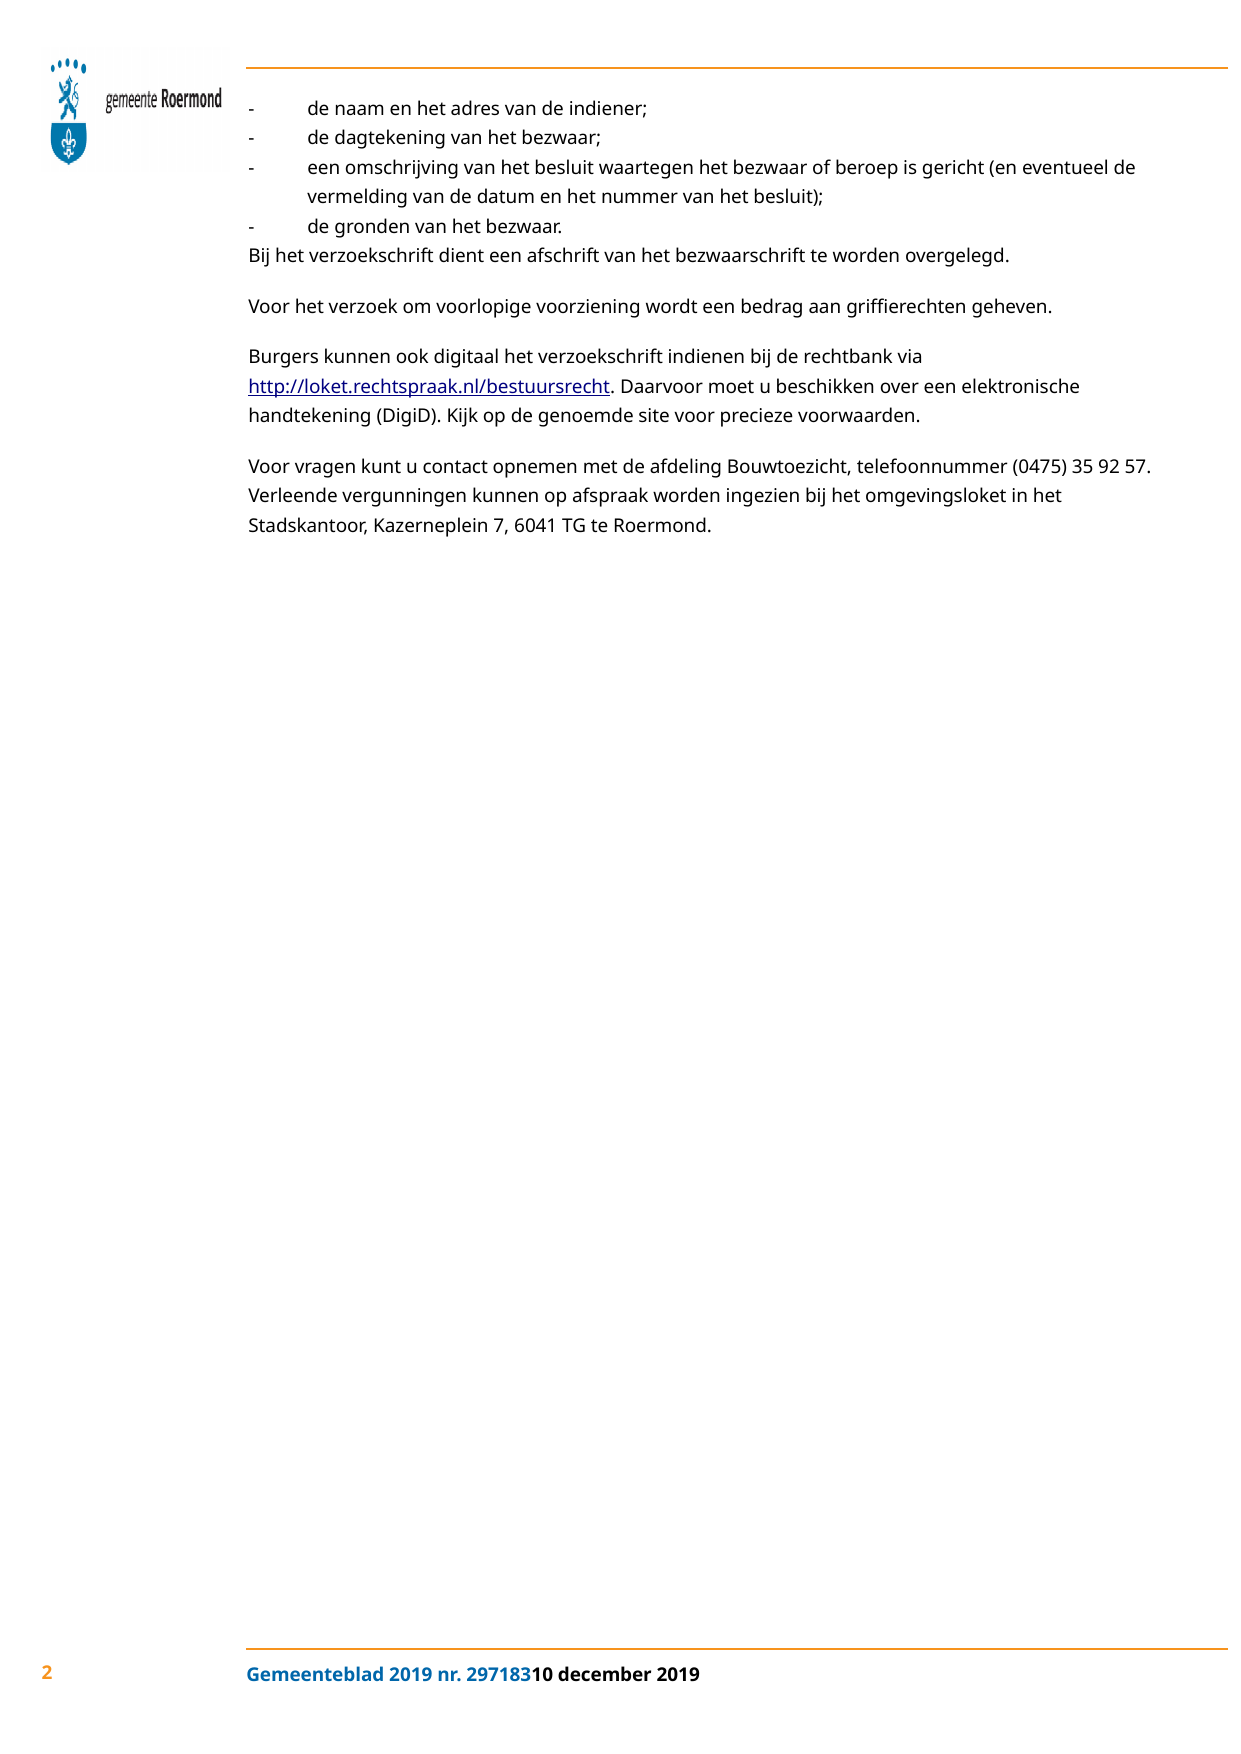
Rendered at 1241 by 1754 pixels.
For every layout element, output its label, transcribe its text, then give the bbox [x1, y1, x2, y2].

text Voor het verzoek om voorlopige voorziening wordt een bedrag aan griffierechten geheven. [248, 293, 1152, 319]
picture [41, 47, 231, 172]
list een omschrijving van het besluit waartegen het bezwaar of beroep is gericht (en eventueel de vermelding van de datum en het nummer van het besluit); [248, 154, 1152, 209]
text Bij het verzoekschrift dient een afschrift van het bezwaarschrift te worden overgelegd. [248, 243, 1152, 268]
list de naam en het adres van de indiener; [248, 95, 1152, 121]
text Burgers kunnen ook digitaal het verzoekschrift indienen bij de rechtbank via http://loket.rechtspraak.nl/bestuursrecht. Daarvoor moet u beschikken over een elektronische handtekening (DigiD). Kijk op de genoemde site voor precieze voorwaarden. [248, 343, 1152, 428]
text Voor vragen kunt u contact opnemen met de afdeling Bouwtoezicht, telefoonnummer (0475) 35 92 57. Verleende vergunningen kunnen op afspraak worden ingezien bij het omgevingsloket in het Stadskantoor, Kazerneplein 7, 6041 TG te Roermond. [248, 453, 1152, 538]
list de gronden van het bezwaar. [248, 213, 1152, 239]
list de dagtekening van het bezwaar; [248, 124, 1152, 150]
